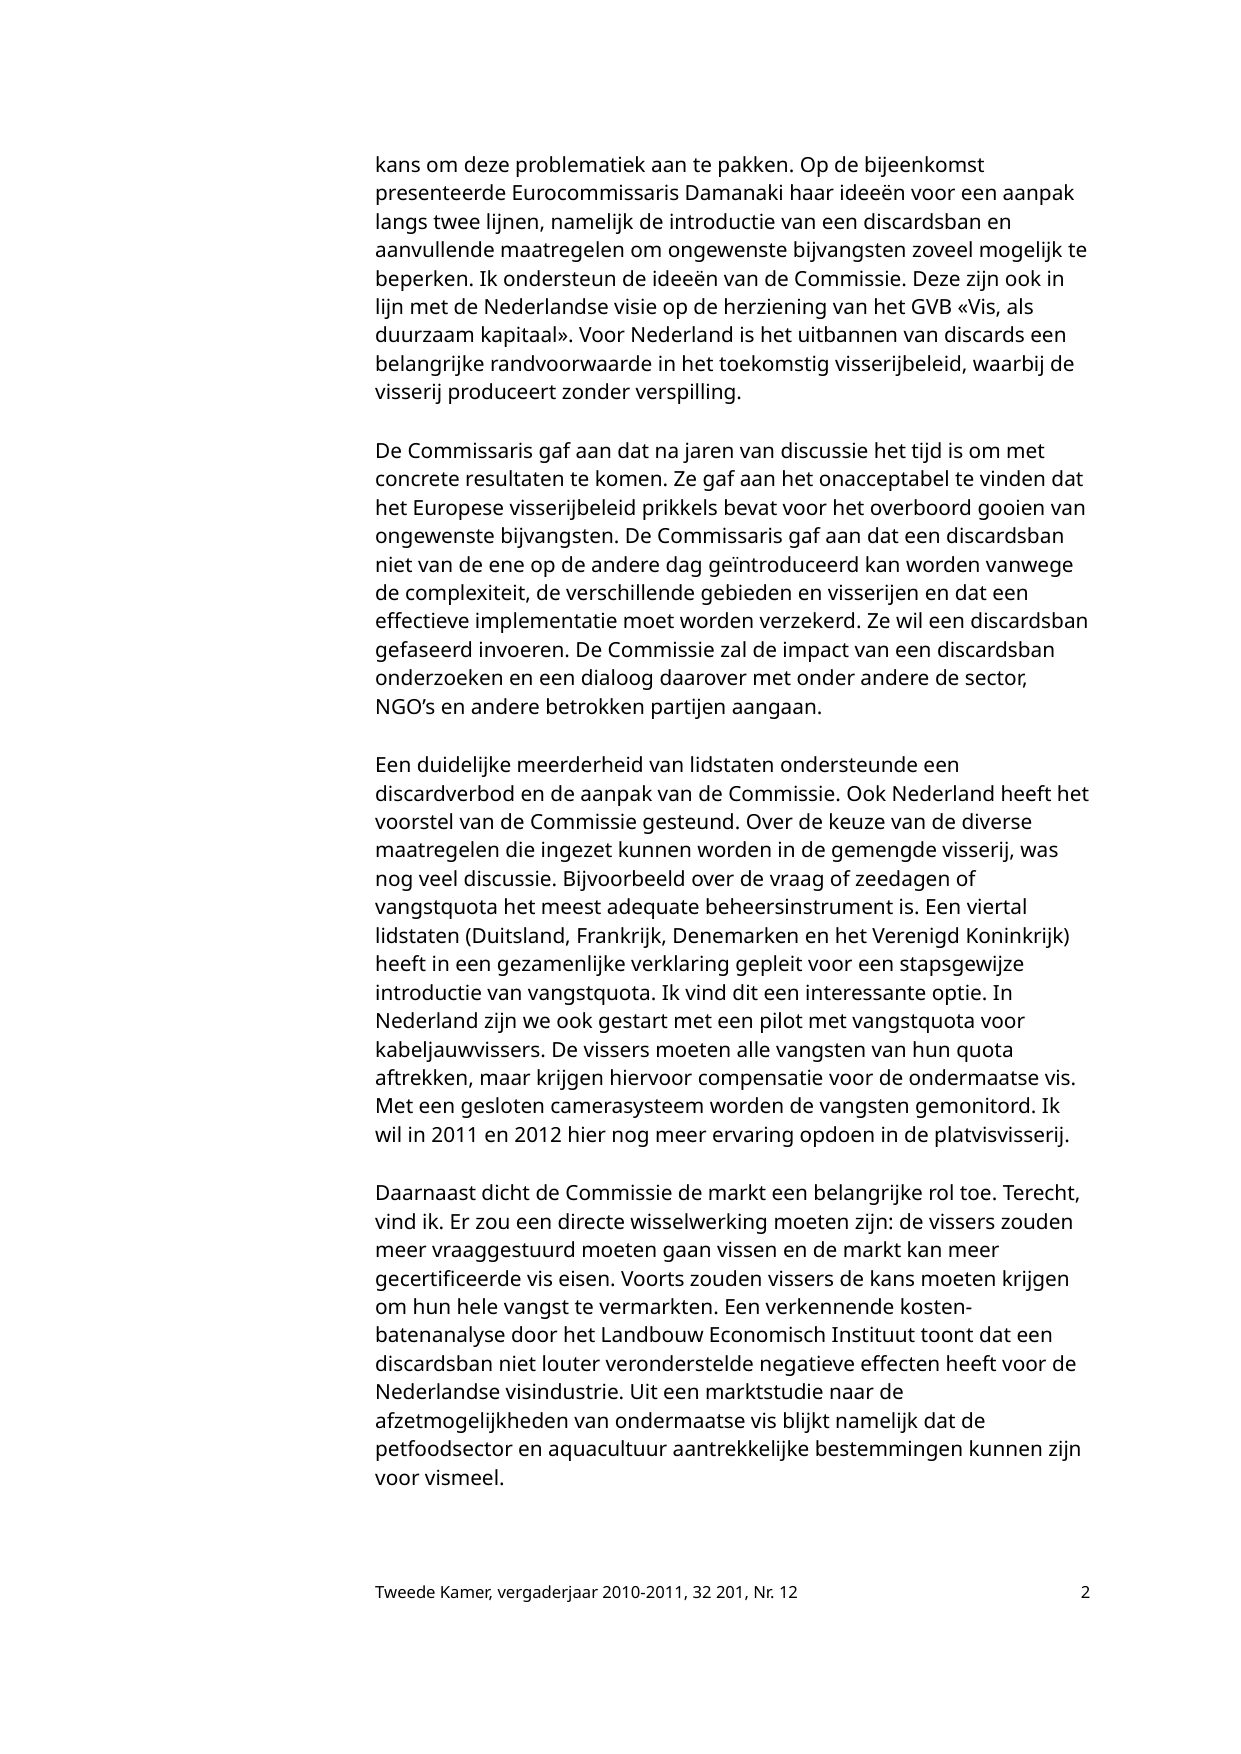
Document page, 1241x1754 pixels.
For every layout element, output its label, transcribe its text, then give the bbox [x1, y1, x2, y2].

text Daarnaast dicht de Commissie de markt een belangrijke rol toe. Terecht, vind ik. Er zou een directe wisselwerking moeten zijn: de vissers zouden meer vraaggestuurd moeten gaan vissen en de markt kan meer gecertificeerde vis eisen. Voorts zouden vissers de kans moeten krijgen om hun hele vangst te vermarkten. Een verkennende kosten-batenanalyse door het Landbouw Economisch Instituut toont dat een discardsban niet louter veronderstelde negatieve effecten heeft voor de Nederlandse visindustrie. Uit een marktstudie naar de afzetmogelijkheden van ondermaatse vis blijkt namelijk dat de petfoodsector en aquacultuur aantrekkelijke bestemmingen kunnen zijn voor vismeel. [375, 1178, 1090, 1491]
text Een duidelijke meerderheid van lidstaten ondersteunde een discardverbod en de aanpak van de Commissie. Ook Nederland heeft het voorstel van de Commissie gesteund. Over de keuze van de diverse maatregelen die ingezet kunnen worden in de gemengde visserij, was nog veel discussie. Bijvoorbeeld over de vraag of zeedagen of vangstquota het meest adequate beheersinstrument is. Een viertal lidstaten (Duitsland, Frankrijk, Denemarken en het Verenigd Koninkrijk) heeft in een gezamenlijke verklaring gepleit voor een stapsgewijze introductie van vangstquota. Ik vind dit een interessante optie. In Nederland zijn we ook gestart met een pilot met vangstquota voor kabeljauwvissers. De vissers moeten alle vangsten van hun quota aftrekken, maar krijgen hiervoor compensatie voor de ondermaatse vis. Met een gesloten camerasysteem worden de vangsten gemonitord. Ik wil in 2011 en 2012 hier nog meer ervaring opdoen in de platvisvisserij. [375, 750, 1090, 1148]
text kans om deze problematiek aan te pakken. Op de bijeenkomst presenteerde Eurocommissaris Damanaki haar ideeën voor een aanpak langs twee lijnen, namelijk de introductie van een discardsban en aanvullende maatregelen om ongewenste bijvangsten zoveel mogelijk te beperken. Ik ondersteun de ideeën van de Commissie. Deze zijn ook in lijn met de Nederlandse visie op de herziening van het GVB «Vis, als duurzaam kapitaal». Voor Nederland is het uitbannen van discards een belangrijke randvoorwaarde in het toekomstig visserijbeleid, waarbij de visserij produceert zonder verspilling. [375, 150, 1090, 406]
text De Commissaris gaf aan dat na jaren van discussie het tijd is om met concrete resultaten te komen. Ze gaf aan het onacceptabel te vinden dat het Europese visserijbeleid prikkels bevat voor het overboord gooien van ongewenste bijvangsten. De Commissaris gaf aan dat een discardsban niet van de ene op de andere dag geïntroduceerd kan worden vanwege de complexiteit, de verschillende gebieden en visserijen en dat een effectieve implementatie moet worden verzekerd. Ze wil een discardsban gefaseerd invoeren. De Commissie zal de impact van een discardsban onderzoeken en een dialoog daarover met onder andere de sector, NGO’s en andere betrokken partijen aangaan. [375, 436, 1090, 720]
